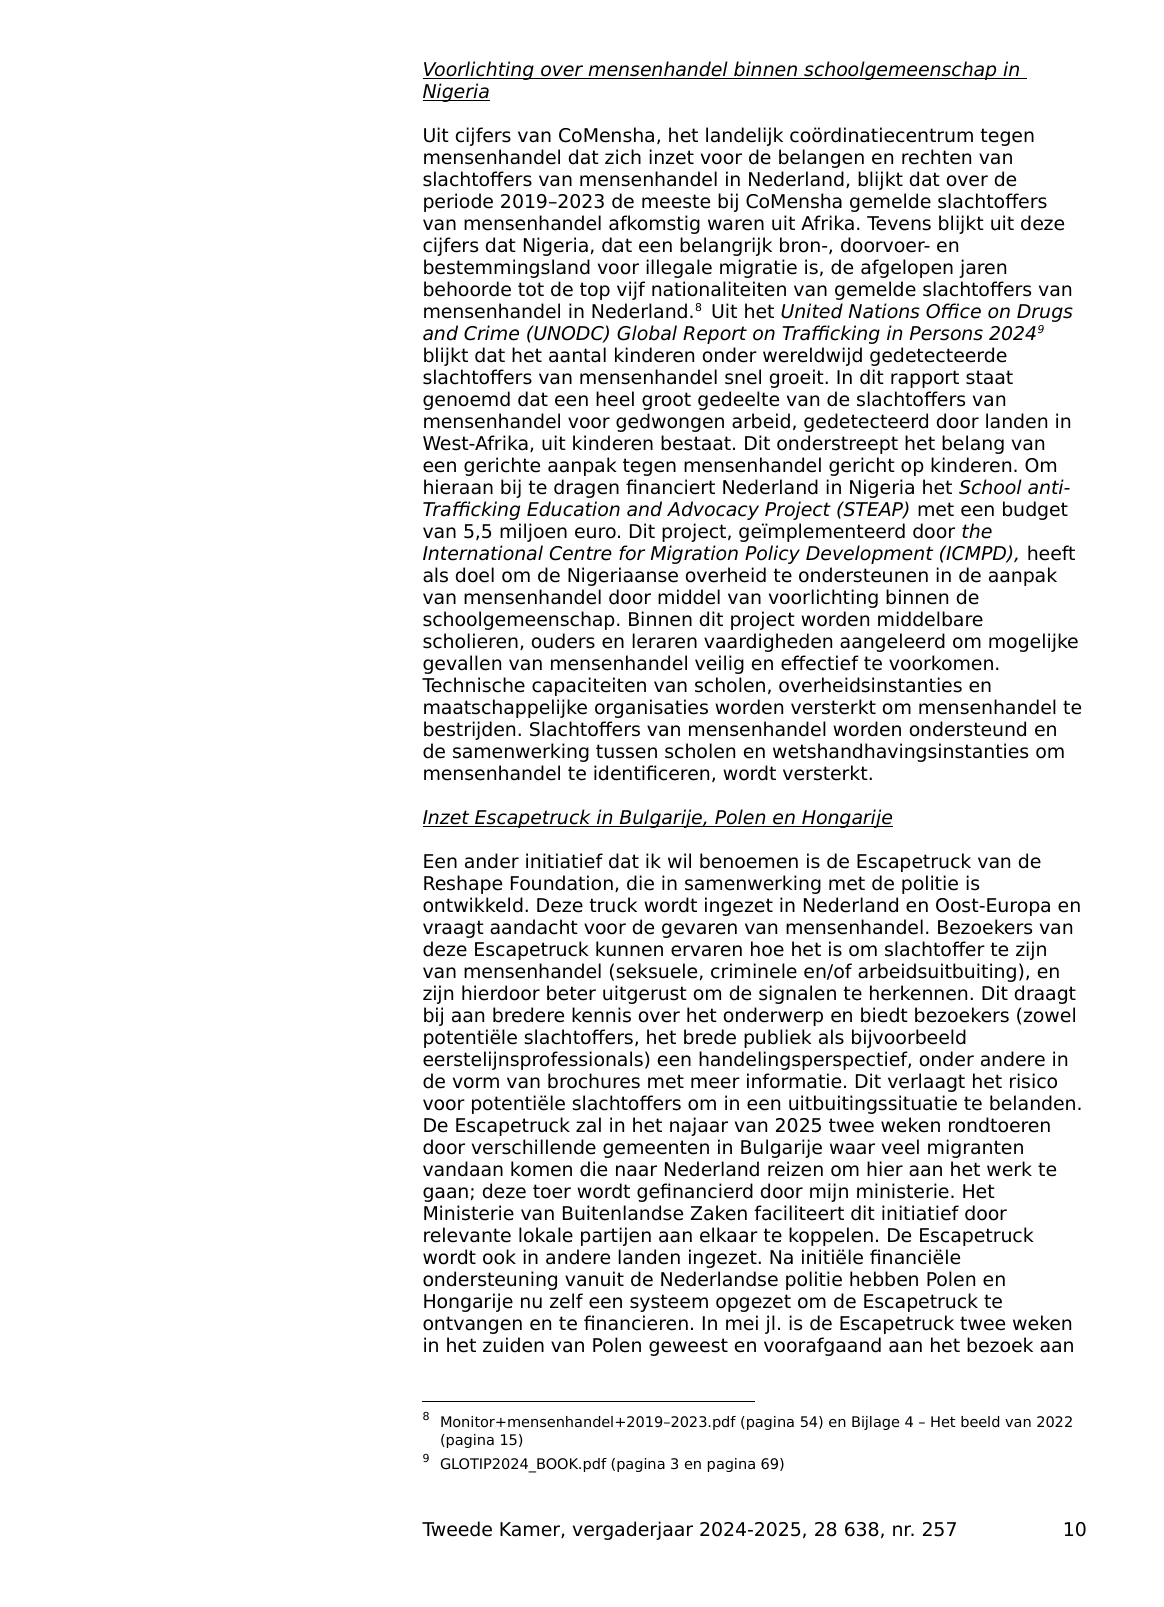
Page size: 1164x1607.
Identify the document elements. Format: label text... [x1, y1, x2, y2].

text Monitor+mensenhandel+2019–2023.pdf (pagina 54) en Bijlage 4 – Het beeld van 2022 (pagina 15) [422, 1410, 1087, 1449]
subtitle Voorlichting over mensenhandel binnen schoolgemeenschap in Nigeria [422, 59, 1087, 103]
text Een ander initiatief dat ik wil benoemen is de Escapetruck van de Reshape Foundation, die in samenwerking met de politie is ontwikkeld. Deze truck wordt ingezet in Nederland en Oost-Europa en vraagt aandacht voor de gevaren van mensenhandel. Bezoekers van deze Escapetruck kunnen ervaren hoe het is om slachtoffer te zijn van mensenhandel (seksuele, criminele en/of arbeidsuitbuiting), en zijn hierdoor beter uitgerust om de signalen te herkennen. Dit draagt bij aan bredere kennis over het onderwerp en biedt bezoekers (zowel potentiële slachtoffers, het brede publiek als bijvoorbeeld eerstelijnsprofessionals) een handelingsperspectief, onder andere in de vorm van brochures met meer informatie. Dit verlaagt het risico voor potentiële slachtoffers om in een uitbuitingssituatie te belanden. De Escapetruck zal in het najaar van 2025 twee weken rondtoeren door verschillende gemeenten in Bulgarije waar veel migranten vandaan komen die naar Nederland reizen om hier aan het werk te gaan; deze toer wordt gefinancierd door mijn ministerie. Het Ministerie van Buitenlandse Zaken faciliteert dit initiatief door relevante lokale partijen aan elkaar te koppelen. De Escapetruck wordt ook in andere landen ingezet. Na initiële financiële ondersteuning vanuit de Nederlandse politie hebben Polen en Hongarije nu zelf een systeem opgezet om de Escapetruck te ontvangen en te financieren. In mei jl. is de Escapetruck twee weken in het zuiden van Polen geweest en voorafgaand aan het bezoek aan [422, 851, 1087, 1356]
subtitle Inzet Escapetruck in Bulgarije, Polen en Hongarije [422, 807, 1087, 829]
text Uit cijfers van CoMensha, het landelijk coördinatiecentrum tegen mensenhandel dat zich inzet voor de belangen en rechten van slachtoffers van mensenhandel in Nederland, blijkt dat over de periode 2019–2023 de meeste bij CoMensha gemelde slachtoffers van mensenhandel afkomstig waren uit Afrika. Tevens blijkt uit deze cijfers dat Nigeria, dat een belangrijk bron-, doorvoer- en bestemmingsland voor illegale migratie is, de afgelopen jaren behoorde tot de top vijf nationaliteiten van gemelde slachtoffers van mensenhandel in Nederland. Uit het United Nations Office on Drugs and Crime (UNODC) Global Report on Trafficking in Persons 2024 blijkt dat het aantal kinderen onder wereldwijd gedetecteerde slachtoffers van mensenhandel snel groeit. In dit rapport staat genoemd dat een heel groot gedeelte van de slachtoffers van mensenhandel voor gedwongen arbeid, gedetecteerd door landen in West-Afrika, uit kinderen bestaat. Dit onderstreept het belang van een gerichte aanpak tegen mensenhandel gericht op kinderen. Om hieraan bij te dragen financiert Nederland in Nigeria het School anti-Trafficking Education and Advocacy Project (STEAP) met een budget van 5,5 miljoen euro. Dit project, geïmplementeerd door the International Centre for Migration Policy Development (ICMPD), heeft als doel om de Nigeriaanse overheid te ondersteunen in de aanpak van mensenhandel door middel van voorlichting binnen de schoolgemeenschap. Binnen dit project worden middelbare scholieren, ouders en leraren vaardigheden aangeleerd om mogelijke gevallen van mensenhandel veilig en effectief te voorkomen. Technische capaciteiten van scholen, overheidsinstanties en maatschappelijke organisaties worden versterkt om mensenhandel te bestrijden. Slachtoffers van mensenhandel worden ondersteund en de samenwerking tussen scholen en wetshandhavingsinstanties om mensenhandel te identificeren, wordt versterkt. [422, 125, 1087, 784]
text GLOTIP2024_BOOK.pdf (pagina 3 en pagina 69) [422, 1452, 1087, 1474]
